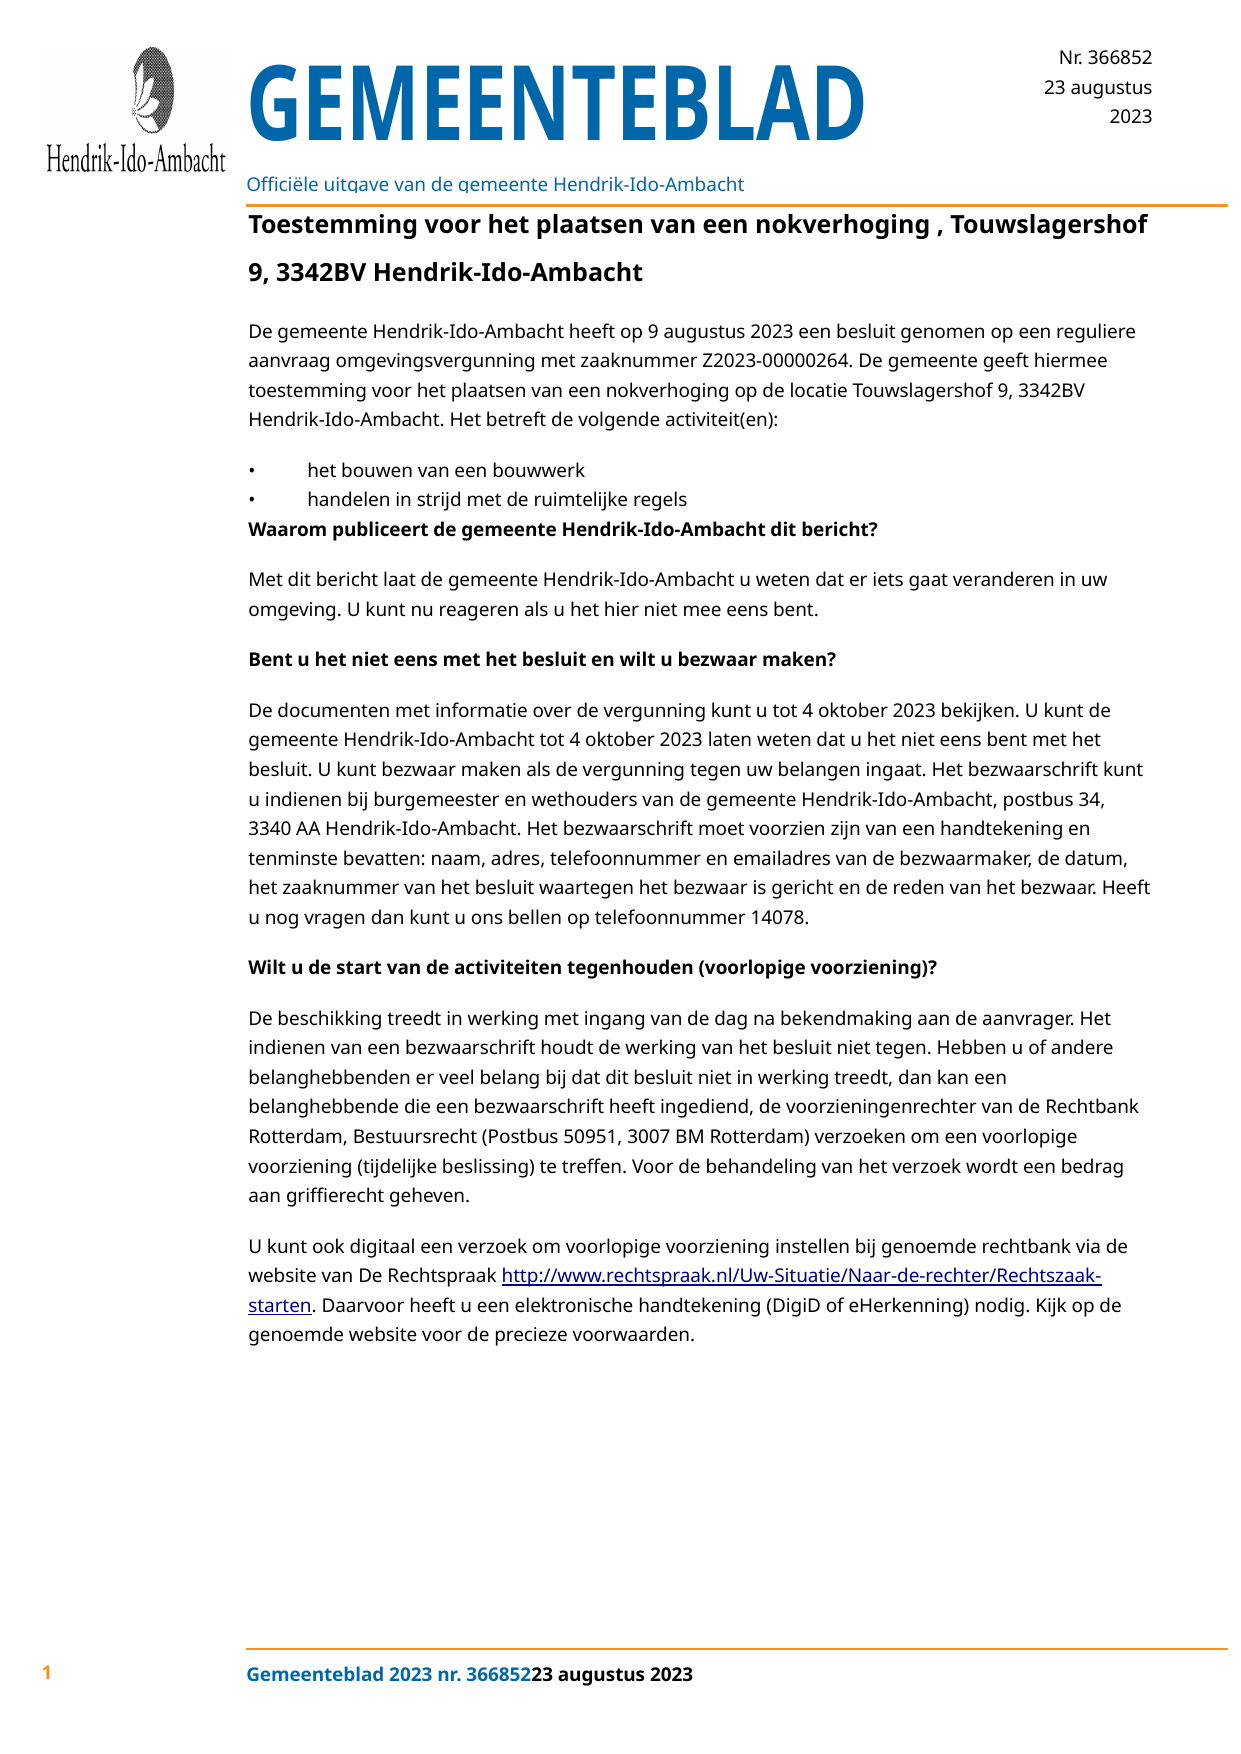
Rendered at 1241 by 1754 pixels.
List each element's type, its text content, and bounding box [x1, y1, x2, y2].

text Met dit bericht laat de gemeente Hendrik-Ido-Ambacht u weten dat er iets gaat veranderen in uw omgeving. U kunt nu reageren als u het hier niet mee eens bent. [248, 567, 1152, 622]
text U kunt ook digitaal een verzoek om voorlopige voorziening instellen bij genoemde rechtbank via de website van De Rechtspraak http://www.rechtspraak.nl/Uw-Situatie/Naar-de-rechter/Rechtszaak-starten. Daarvoor heeft u een elektronische handtekening (DigiD of eHerkenning) nodig. Kijk op de genoemde website voor de precieze voorwaarden. [248, 1233, 1152, 1347]
text De gemeente Hendrik-Ido-Ambacht heeft op 9 augustus 2023 een besluit genomen op een reguliere aanvraag omgevingsvergunning met zaaknummer Z2023-00000264. De gemeente geeft hiermee toestemming voor het plaatsen van een nokverhoging op de locatie Touwslagershof 9, 3342BV Hendrik-Ido-Ambacht. Het betreft de volgende activiteit(en): [248, 318, 1152, 432]
picture [41, 47, 231, 172]
text Toestemming voor het plaatsen van een nokverhoging , Touwslagershof 9, 3342BV Hendrik-Ido-Ambacht [248, 207, 1152, 288]
text Waarom publiceert de gemeente Hendrik-Ido-Ambacht dit bericht? [248, 516, 1152, 542]
list handelen in strijd met de ruimtelijke regels [248, 487, 1152, 512]
text Bent u het niet eens met het besluit en wilt u bezwaar maken? [248, 647, 1152, 672]
text De beschikking treedt in werking met ingang van de dag na bekendmaking aan de aanvrager. Het indienen van een bezwaarschrift houdt de werking van het besluit niet tegen. Hebben u of andere belanghebbenden er veel belang bij dat dit besluit niet in werking treedt, dan kan een belanghebbende die een bezwaarschrift heeft ingediend, de voorzieningenrechter van de Rechtbank Rotterdam, Bestuursrecht (Postbus 50951, 3007 BM Rotterdam) verzoeken om een voorlopige voorziening (tijdelijke beslissing) te treffen. Voor de behandeling van het verzoek wordt een bedrag aan griffierecht geheven. [248, 1005, 1152, 1208]
list het bouwen van een bouwwerk [248, 457, 1152, 483]
text De documenten met informatie over de vergunning kunt u tot 4 oktober 2023 bekijken. U kunt de gemeente Hendrik-Ido-Ambacht tot 4 oktober 2023 laten weten dat u het niet eens bent met het besluit. U kunt bezwaar maken als de vergunning tegen uw belangen ingaat. Het bezwaarschrift kunt u indienen bij burgemeester en wethouders van de gemeente Hendrik-Ido-Ambacht, postbus 34, 3340 AA Hendrik-Ido-Ambacht. Het bezwaarschrift moet voorzien zijn van een handtekening en tenminste bevatten: naam, adres, telefoonnummer en emailadres van de bezwaarmaker, de datum, het zaaknummer van het besluit waartegen het bezwaar is gericht en de reden van het bezwaar. Heeft u nog vragen dan kunt u ons bellen op telefoonnummer 14078. [248, 697, 1152, 930]
text Wilt u de start van de activiteiten tegenhouden (voorlopige voorziening)? [248, 954, 1152, 980]
